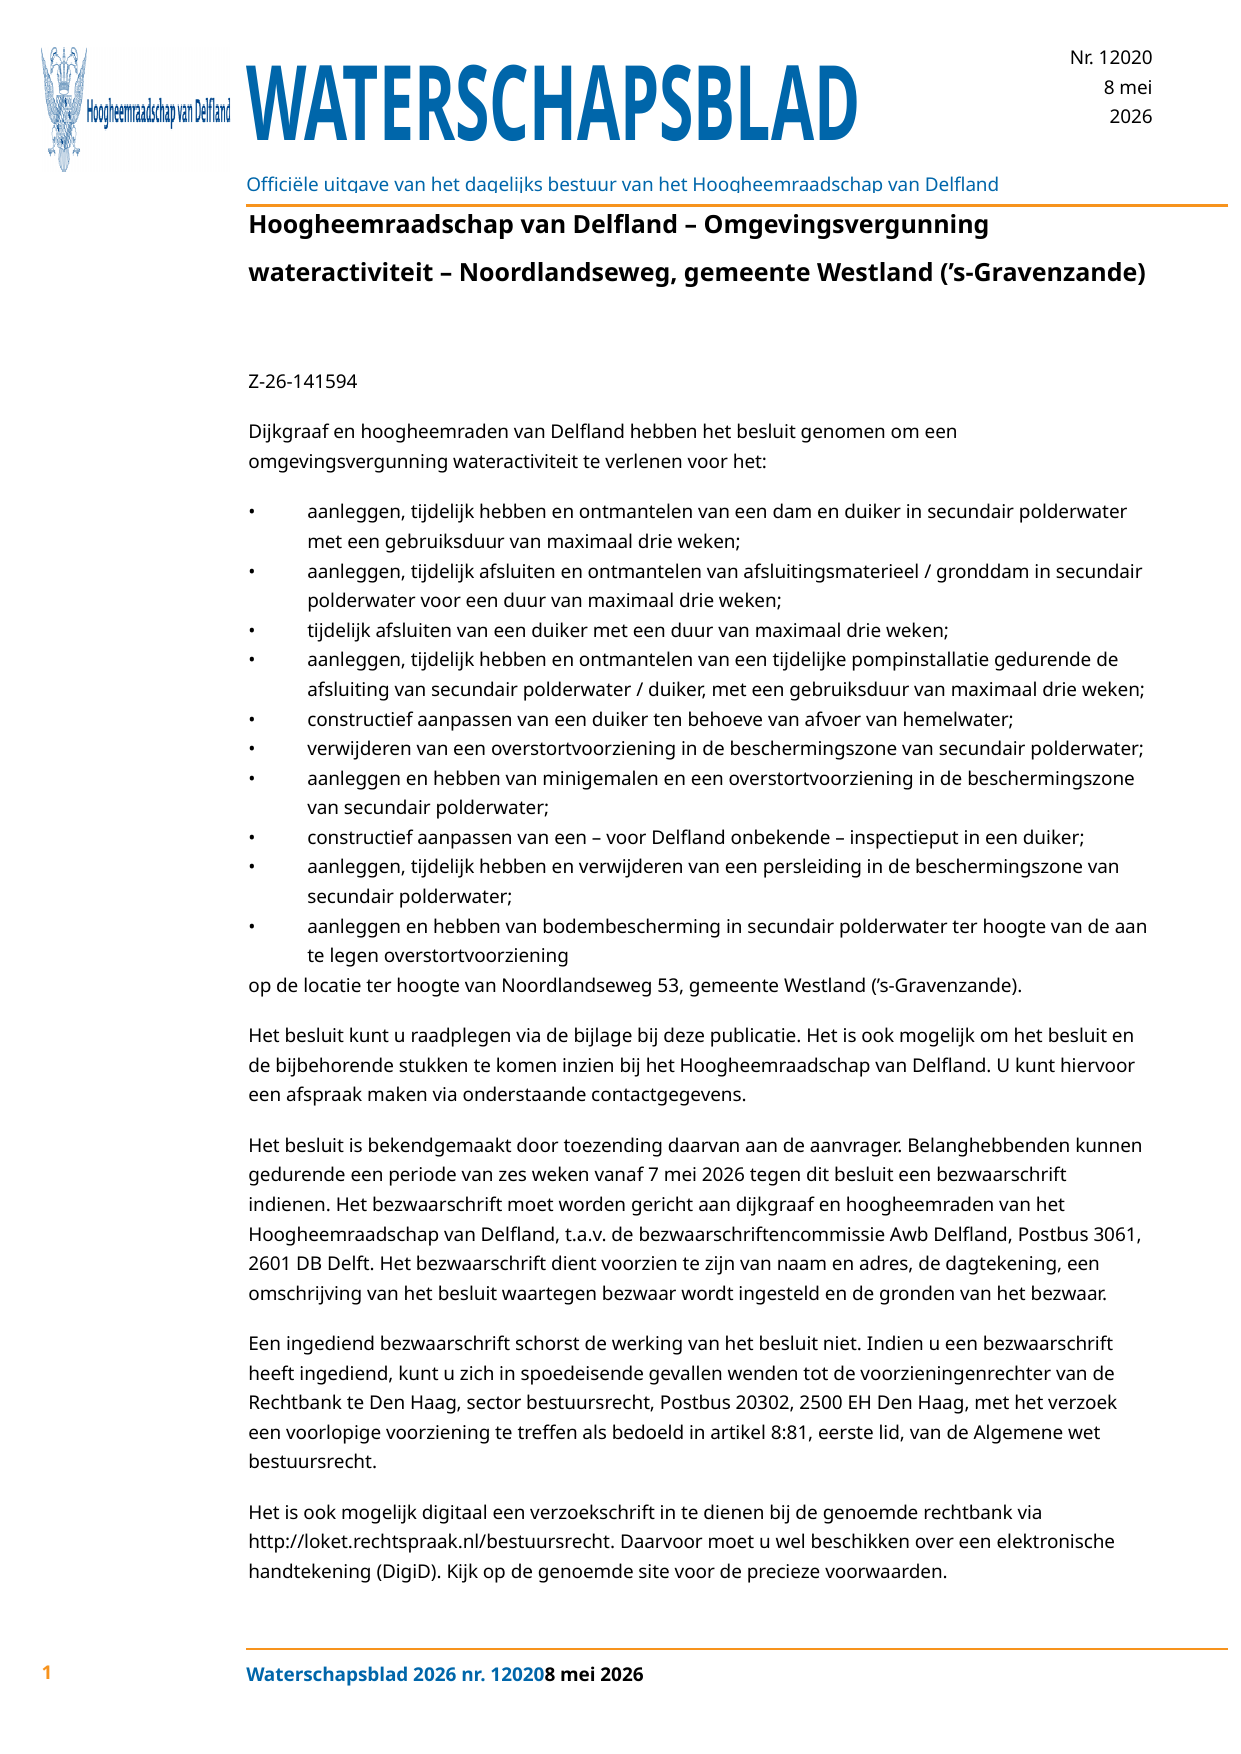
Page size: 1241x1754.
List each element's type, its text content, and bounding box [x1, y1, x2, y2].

list aanleggen, tijdelijk afsluiten en ontmantelen van afsluitingsmaterieel / gronddam in secundair polderwater voor een duur van maximaal drie weken; [248, 558, 1152, 613]
list aanleggen, tijdelijk hebben en ontmantelen van een tijdelijke pompinstallatie gedurende de afsluiting van secundair polderwater / duiker, met een gebruiksduur van maximaal drie weken; [248, 647, 1152, 702]
list aanleggen, tijdelijk hebben en verwijderen van een persleiding in de beschermingszone van secundair polderwater; [248, 854, 1152, 909]
list tijdelijk afsluiten van een duiker met een duur van maximaal drie weken; [248, 617, 1152, 643]
list constructief aanpassen van een – voor Delfland onbekende – inspectieput in een duiker; [248, 824, 1152, 850]
text Z-26-141594 [248, 368, 1152, 394]
text op de locatie ter hoogte van Noordlandseweg 53, gemeente Westland (’s-Gravenzande). [248, 972, 1152, 998]
text Dijkgraaf en hoogheemraden van Delfland hebben het besluit genomen om een omgevingsvergunning wateractiviteit te verlenen voor het: [248, 419, 1152, 474]
picture [41, 47, 231, 172]
text Hoogheemraadschap van Delfland – Omgevingsvergunning wateractiviteit – Noordlandseweg, gemeente Westland (’s-Gravenzande) [248, 207, 1152, 288]
text Een ingediend bezwaarschrift schorst de werking van het besluit niet. Indien u een bezwaarschrift heeft ingediend, kunt u zich in spoedeisende gevallen wenden tot de voorzieningenrechter van de Rechtbank te Den Haag, sector bestuursrecht, Postbus 20302, 2500 EH Den Haag, met het verzoek een voorlopige voorziening te treffen als bedoeld in artikel 8:81, eerste lid, van de Algemene wet bestuursrecht. [248, 1330, 1152, 1474]
list aanleggen en hebben van bodembescherming in secundair polderwater ter hoogte van de aan te legen overstortvoorziening [248, 913, 1152, 968]
list aanleggen, tijdelijk hebben en ontmantelen van een dam en duiker in secundair polderwater met een gebruiksduur van maximaal drie weken; [248, 499, 1152, 554]
list aanleggen en hebben van minigemalen en een overstortvoorziening in de beschermingszone van secundair polderwater; [248, 765, 1152, 820]
text Het is ook mogelijk digitaal een verzoekschrift in te dienen bij de genoemde rechtbank via http://loket.rechtspraak.nl/bestuursrecht. Daarvoor moet u wel beschikken over een elektronische handtekening (DigiD). Kijk op de genoemde site voor de precieze voorwaarden. [248, 1499, 1152, 1584]
list verwijderen van een overstortvoorziening in de beschermingszone van secundair polderwater; [248, 735, 1152, 761]
list constructief aanpassen van een duiker ten behoeve van afvoer van hemelwater; [248, 706, 1152, 732]
text Het besluit is bekendgemaakt door toezending daarvan aan de aanvrager. Belanghebbenden kunnen gedurende een periode van zes weken vanaf 7 mei 2026 tegen dit besluit een bezwaarschrift indienen. Het bezwaarschrift moet worden gericht aan dijkgraaf en hoogheemraden van het Hoogheemraadschap van Delfland, t.a.v. de bezwaarschriftencommissie Awb Delfland, Postbus 3061, 2601 DB Delft. Het bezwaarschrift dient voorzien te zijn van naam en adres, de dagtekening, een omschrijving van het besluit waartegen bezwaar wordt ingesteld en de gronden van het bezwaar. [248, 1132, 1152, 1306]
text Het besluit kunt u raadplegen via de bijlage bij deze publicatie. Het is ook mogelijk om het besluit en de bijbehorende stukken te komen inzien bij het Hoogheemraadschap van Delfland. U kunt hiervoor een afspraak maken via onderstaande contactgegevens. [248, 1022, 1152, 1107]
